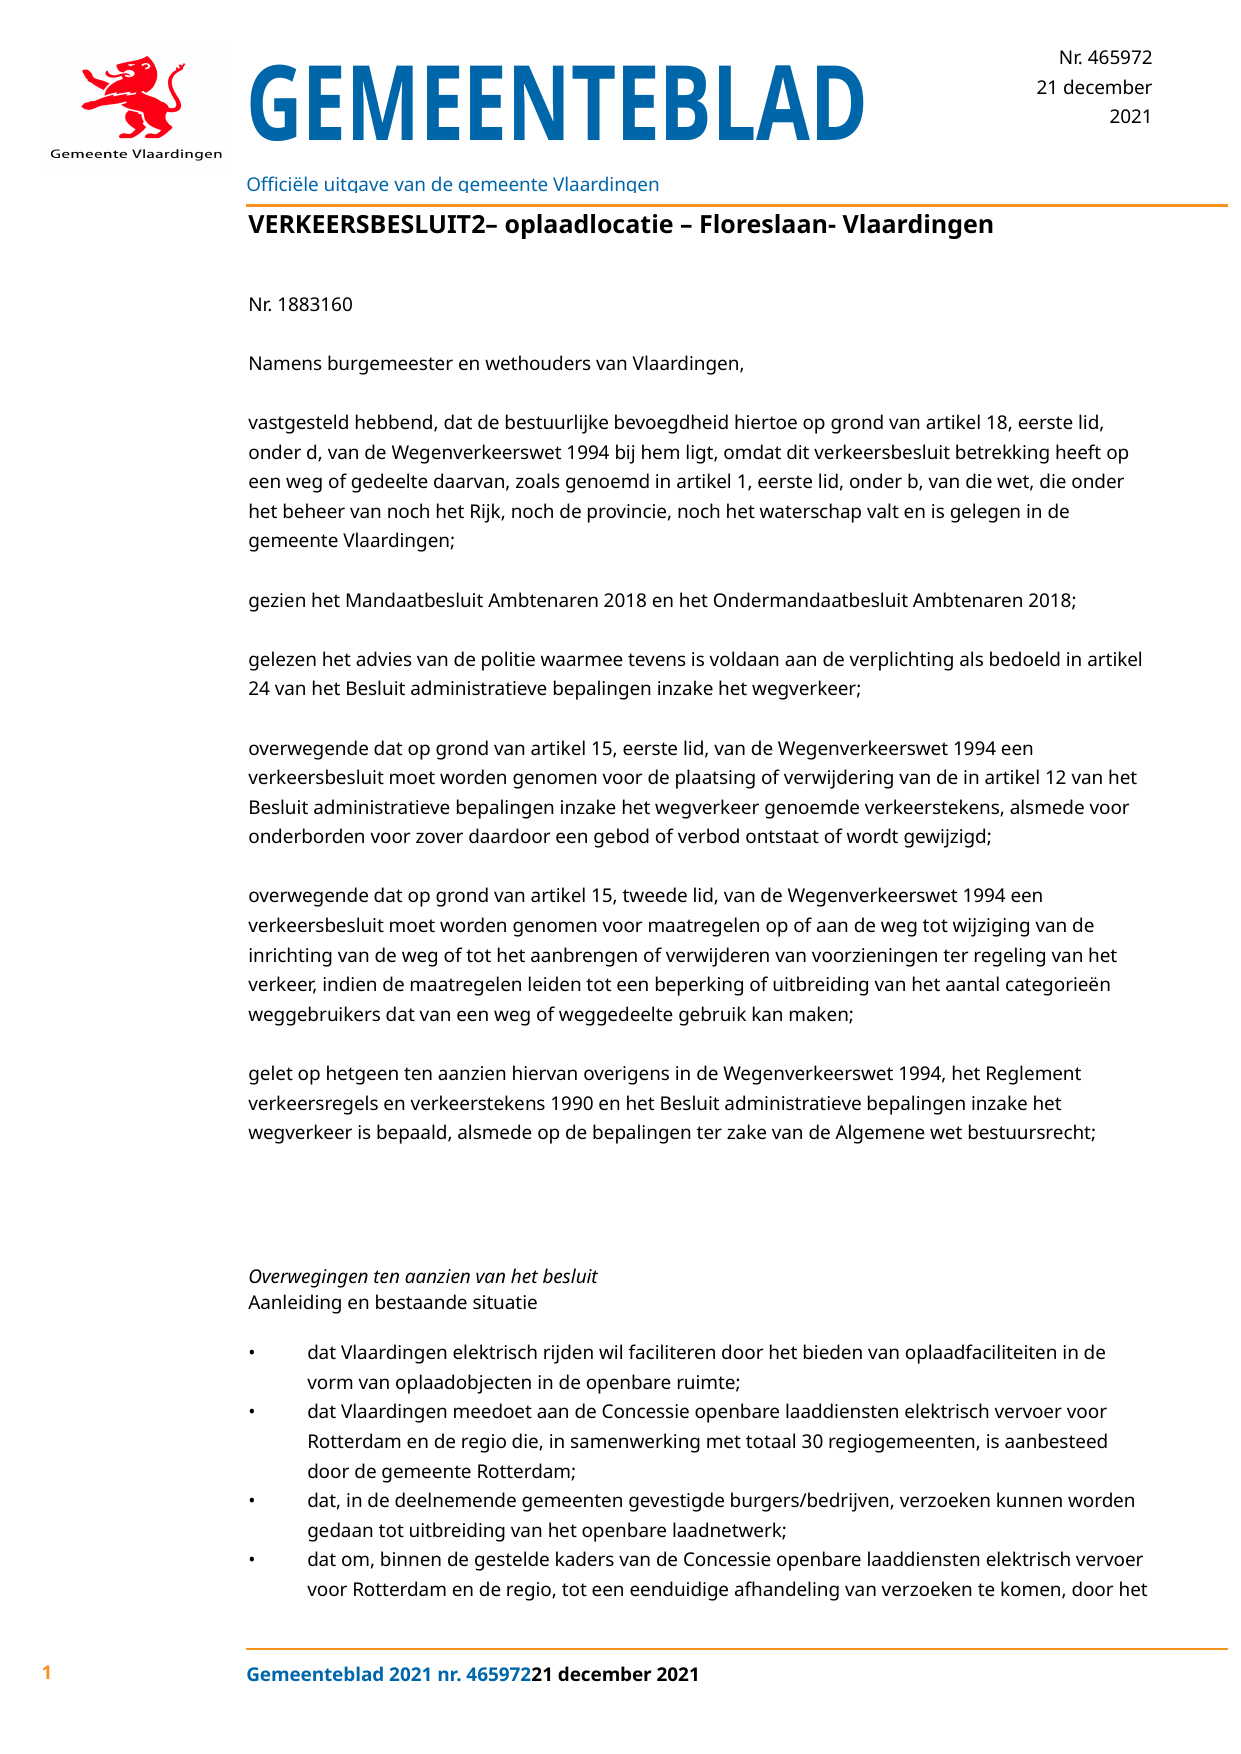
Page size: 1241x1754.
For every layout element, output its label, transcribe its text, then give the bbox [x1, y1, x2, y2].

text Aanleiding en bestaande situatie [248, 1289, 1152, 1315]
list dat om, binnen de gestelde kaders van de Concessie openbare laaddiensten elektrisch vervoer voor Rotterdam en de regio, tot een eenduidige afhandeling van verzoeken te komen, door het [248, 1547, 1152, 1602]
text VERKEERSBESLUIT2– oplaadlocatie – Floreslaan- Vlaardingen [248, 207, 1152, 241]
text gezien het Mandaatbesluit Ambtenaren 2018 en het Ondermandaatbesluit Ambtenaren 2018; [248, 587, 1152, 613]
picture [41, 47, 231, 172]
text vastgesteld hebbend, dat de bestuurlijke bevoegdheid hiertoe op grond van artikel 18, eerste lid, onder d, van de Wegenverkeerswet 1994 bij hem ligt, omdat dit verkeersbesluit betrekking heeft op een weg of gedeelte daarvan, zoals genoemd in artikel 1, eerste lid, onder b, van die wet, die onder het beheer van noch het Rijk, noch de provincie, noch het waterschap valt en is gelegen in de gemeente Vlaardingen; [248, 409, 1152, 553]
text Namens burgemeester en wethouders van Vlaardingen, [248, 350, 1152, 376]
list dat Vlaardingen elektrisch rijden wil faciliteren door het bieden van oplaadfaciliteiten in de vorm van oplaadobjecten in de openbare ruimte; [248, 1339, 1152, 1395]
text gelezen het advies van de politie waarmee tevens is voldaan aan de verplichting als bedoeld in artikel 24 van het Besluit administratieve bepalingen inzake het wegverkeer; [248, 646, 1152, 701]
text Overwegingen ten aanzien van het besluit [248, 1263, 1152, 1289]
text Nr. 1883160 [248, 291, 1152, 317]
list dat, in de deelnemende gemeenten gevestigde burgers/bedrijven, verzoeken kunnen worden gedaan tot uitbreiding van het openbare laadnetwerk; [248, 1487, 1152, 1543]
text overwegende dat op grond van artikel 15, tweede lid, van de Wegenverkeerswet 1994 een verkeersbesluit moet worden genomen voor maatregelen op of aan de weg tot wijziging van de inrichting van de weg of tot het aanbrengen of verwijderen van voorzieningen ter regeling van het verkeer, indien de maatregelen leiden tot een beperking of uitbreiding van het aantal categorieën weggebruikers dat van een weg of weggedeelte gebruik kan maken; [248, 883, 1152, 1027]
list dat Vlaardingen meedoet aan de Concessie openbare laaddiensten elektrisch vervoer voor Rotterdam en de regio die, in samenwerking met totaal 30 regiogemeenten, is aanbesteed door de gemeente Rotterdam; [248, 1399, 1152, 1483]
text gelet op hetgeen ten aanzien hiervan overigens in de Wegenverkeerswet 1994, het Reglement verkeersregels en verkeerstekens 1990 en het Besluit administratieve bepalingen inzake het wegverkeer is bepaald, alsmede op de bepalingen ter zake van de Algemene wet bestuursrecht; [248, 1060, 1152, 1145]
text overwegende dat op grond van artikel 15, eerste lid, van de Wegenverkeerswet 1994 een verkeersbesluit moet worden genomen voor de plaatsing of verwijdering van de in artikel 12 van het Besluit administratieve bepalingen inzake het wegverkeer genoemde verkeerstekens, alsmede voor onderborden voor zover daardoor een gebod of verbod ontstaat of wordt gewijzigd; [248, 735, 1152, 849]
